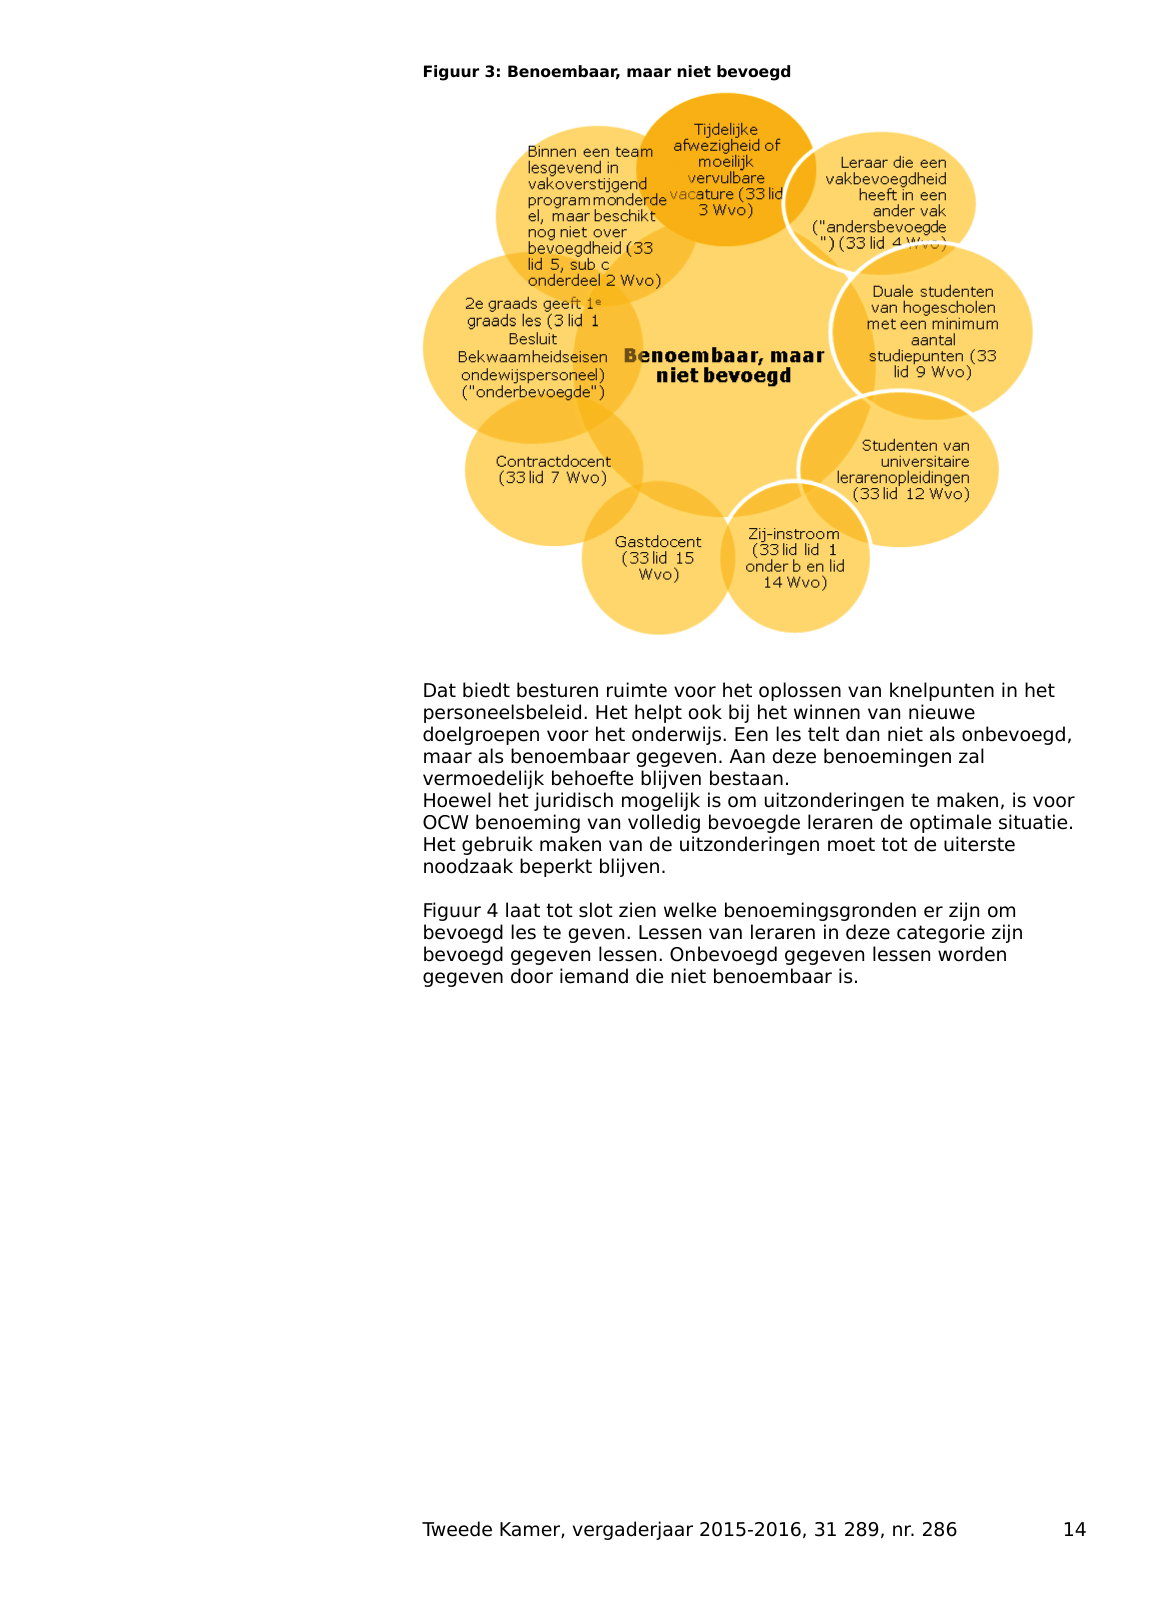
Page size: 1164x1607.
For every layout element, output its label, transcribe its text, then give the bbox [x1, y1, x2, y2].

text Dat biedt besturen ruimte voor het oplossen van knelpunten in het personeelsbeleid. Het helpt ook bij het winnen van nieuwe doelgroepen voor het onderwijs. Een les telt dan niet als onbevoegd, maar als benoembaar gegeven. Aan deze benoemingen zal vermoedelijk behoefte blijven bestaan. [422, 680, 1087, 790]
text Hoewel het juridisch mogelijk is om uitzonderingen te maken, is voor OCW benoeming van volledig bevoegde leraren de optimale situatie. Het gebruik maken van de uitzonderingen moet tot de uiterste noodzaak beperkt blijven. [422, 790, 1087, 878]
text Figuur 4 laat tot slot zien welke benoemingsgronden er zijn om bevoegd les te geven. Lessen van leraren in deze categorie zijn bevoegd gegeven lessen. Onbevoegd gegeven lessen worden gegeven door iemand die niet benoembaar is. [422, 900, 1087, 988]
picture [422, 92, 1037, 637]
text Figuur 3: Benoembaar, maar niet bevoegd [422, 63, 1036, 81]
